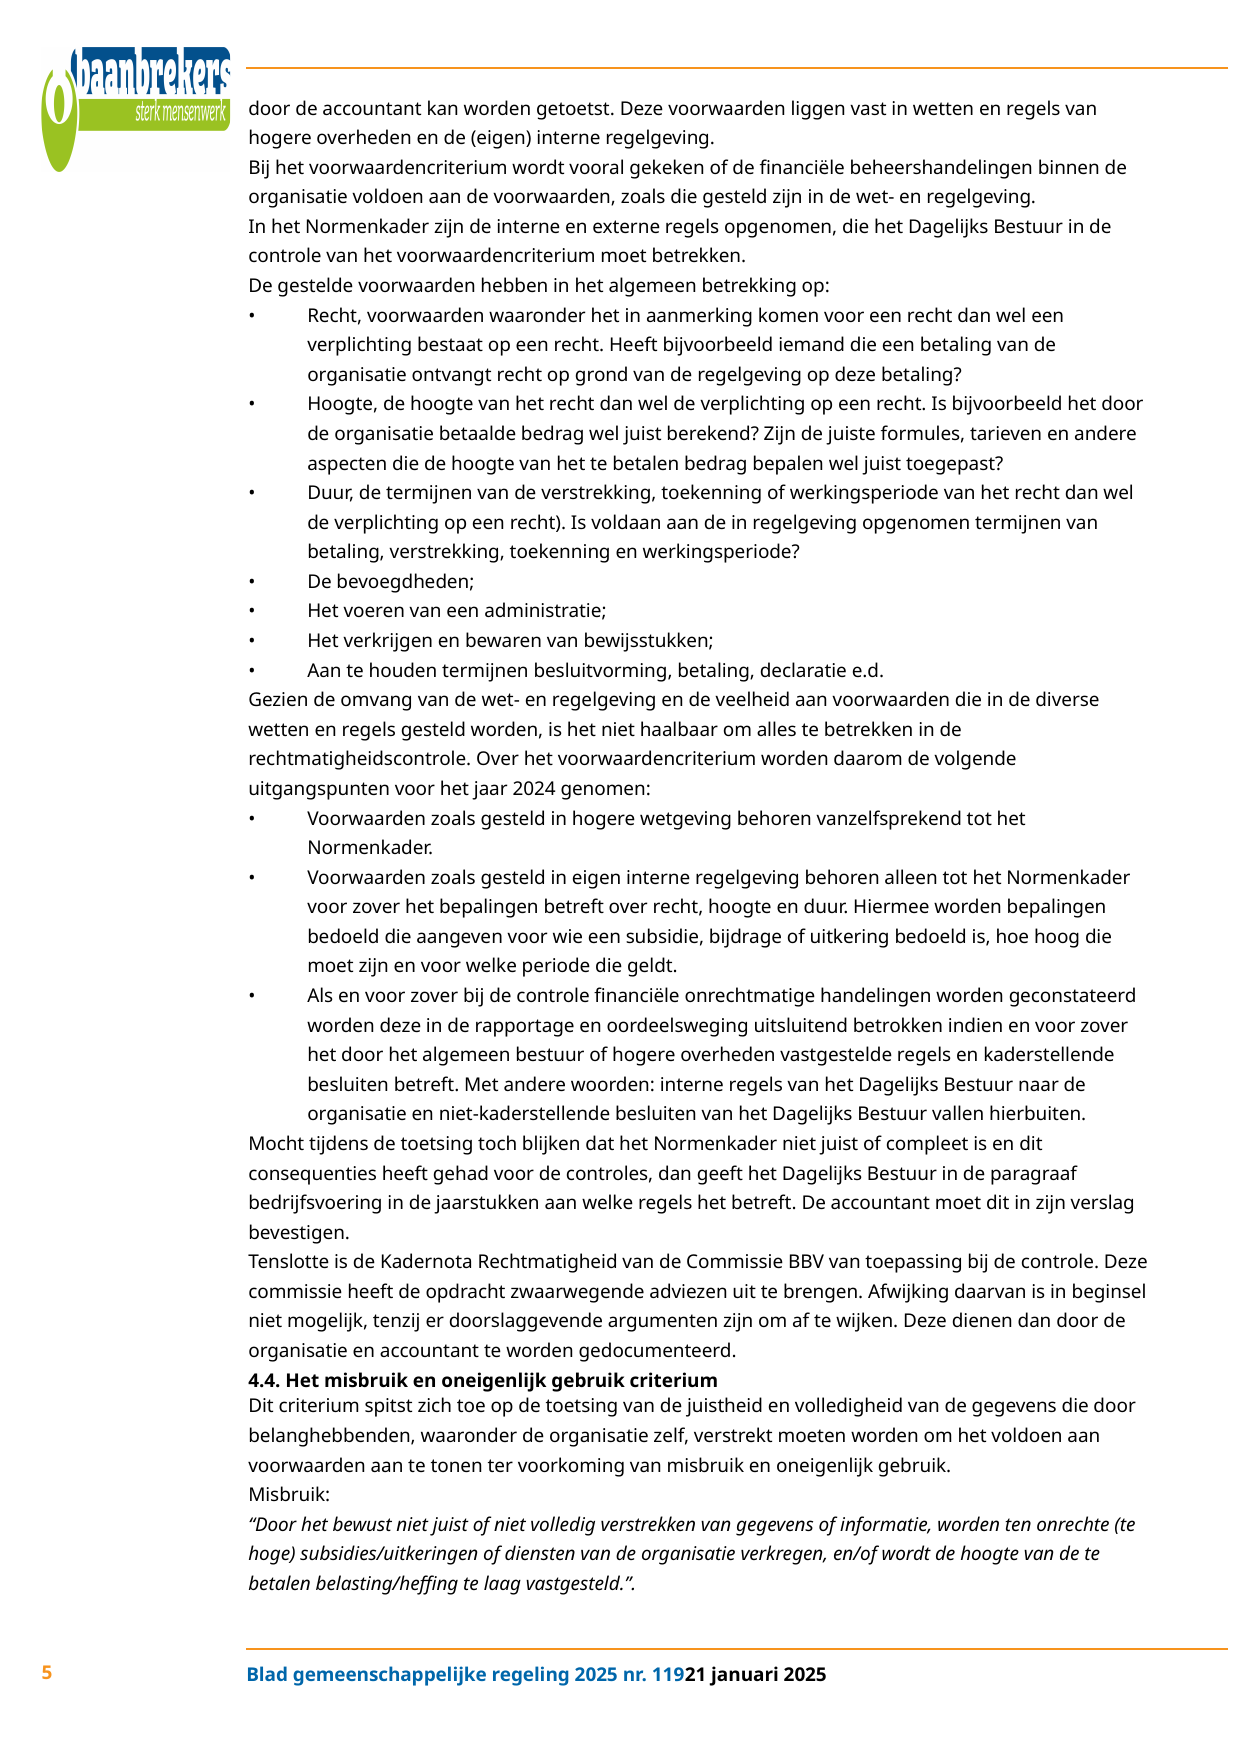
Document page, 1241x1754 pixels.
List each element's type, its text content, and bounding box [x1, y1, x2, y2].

text In het Normenkader zijn de interne en externe regels opgenomen, die het Dagelijks Bestuur in de controle van het voorwaardencriterium moet betrekken. [248, 213, 1152, 268]
text Dit criterium spitst zich toe op de toetsing van de juistheid en volledigheid van de gegevens die door belanghebbenden, waaronder de organisatie zelf, verstrekt moeten worden om het voldoen aan voorwaarden aan te tonen ter voorkoming van misbruik en oneigenlijk gebruik. [248, 1393, 1152, 1477]
text De gestelde voorwaarden hebben in het algemeen betrekking op: [248, 272, 1152, 298]
text Mocht tijdens de toetsing toch blijken dat het Normenkader niet juist of compleet is en dit consequenties heeft gehad voor de controles, dan geeft het Dagelijks Bestuur in de paragraaf bedrijfsvoering in de jaarstukken aan welke regels het betreft. De accountant moet dit in zijn verslag bevestigen. [248, 1130, 1152, 1245]
text door de accountant kan worden getoetst. Deze voorwaarden liggen vast in wetten en regels van hogere overheden en de (eigen) interne regelgeving. [248, 95, 1152, 150]
text Misbruik: [248, 1481, 1152, 1507]
text Gezien de omvang van de wet- en regelgeving en de veelheid aan voorwaarden die in de diverse wetten en regels gesteld worden, is het niet haalbaar om alles te betrekken in de rechtmatigheidscontrole. Over het voorwaardencriterium worden daarom de volgende uitgangspunten voor het jaar 2024 genomen: [248, 686, 1152, 801]
list Aan te houden termijnen besluitvorming, betaling, declaratie e.d. [248, 657, 1152, 683]
list Het verkrijgen en bewaren van bewijsstukken; [248, 627, 1152, 653]
list Voorwaarden zoals gesteld in eigen interne regelgeving behoren alleen tot het Normenkader voor zover het bepalingen betreft over recht, hoogte en duur. Hiermee worden bepalingen bedoeld die aangeven voor wie een subsidie, bijdrage of uitkering bedoeld is, hoe hoog die moet zijn en voor welke periode die geldt. [248, 864, 1152, 978]
list Duur, de termijnen van de verstrekking, toekenning of werkingsperiode van het recht dan wel de verplichting op een recht). Is voldaan aan de in regelgeving opgenomen termijnen van betaling, verstrekking, toekenning en werkingsperiode? [248, 479, 1152, 564]
picture [41, 47, 231, 172]
list Het voeren van een administratie; [248, 598, 1152, 623]
list De bevoegdheden; [248, 568, 1152, 594]
text “Door het bewust niet juist of niet volledig verstrekken van gegevens of informatie, worden ten onrechte (te hoge) subsidies/uitkeringen of diensten van de organisatie verkregen, en/of wordt de hoogte van de te betalen belasting/heffing te laag vastgesteld.”. [248, 1511, 1152, 1596]
text Bij het voorwaardencriterium wordt vooral gekeken of de financiële beheershandelingen binnen de organisatie voldoen aan de voorwaarden, zoals die gesteld zijn in de wet- en regelgeving. [248, 154, 1152, 209]
text Tenslotte is de Kadernota Rechtmatigheid van de Commissie BBV van toepassing bij de controle. Deze commissie heeft de opdracht zwaarwegende adviezen uit te brengen. Afwijking daarvan is in beginsel niet mogelijk, tenzij er doorslaggevende argumenten zijn om af te wijken. Deze dienen dan door de organisatie en accountant te worden gedocumenteerd. [248, 1248, 1152, 1363]
list Als en voor zover bij de controle financiële onrechtmatige handelingen worden geconstateerd worden deze in de rapportage en oordeelsweging uitsluitend betrokken indien en voor zover het door het algemeen bestuur of hogere overheden vastgestelde regels en kaderstellende besluiten betreft. Met andere woorden: interne regels van het Dagelijks Bestuur naar de organisatie en niet-kaderstellende besluiten van het Dagelijks Bestuur vallen hierbuiten. [248, 982, 1152, 1126]
list Hoogte, de hoogte van het recht dan wel de verplichting op een recht. Is bijvoorbeeld het door de organisatie betaalde bedrag wel juist berekend? Zijn de juiste formules, tarieven en andere aspecten die de hoogte van het te betalen bedrag bepalen wel juist toegepast? [248, 391, 1152, 476]
text 4.4. Het misbruik en oneigenlijk gebruik criterium [248, 1367, 1152, 1393]
list Voorwaarden zoals gesteld in hogere wetgeving behoren vanzelfsprekend tot het Normenkader. [248, 805, 1152, 860]
list Recht, voorwaarden waaronder het in aanmerking komen voor een recht dan wel een verplichting bestaat op een recht. Heeft bijvoorbeeld iemand die een betaling van de organisatie ontvangt recht op grond van de regelgeving op deze betaling? [248, 302, 1152, 387]
